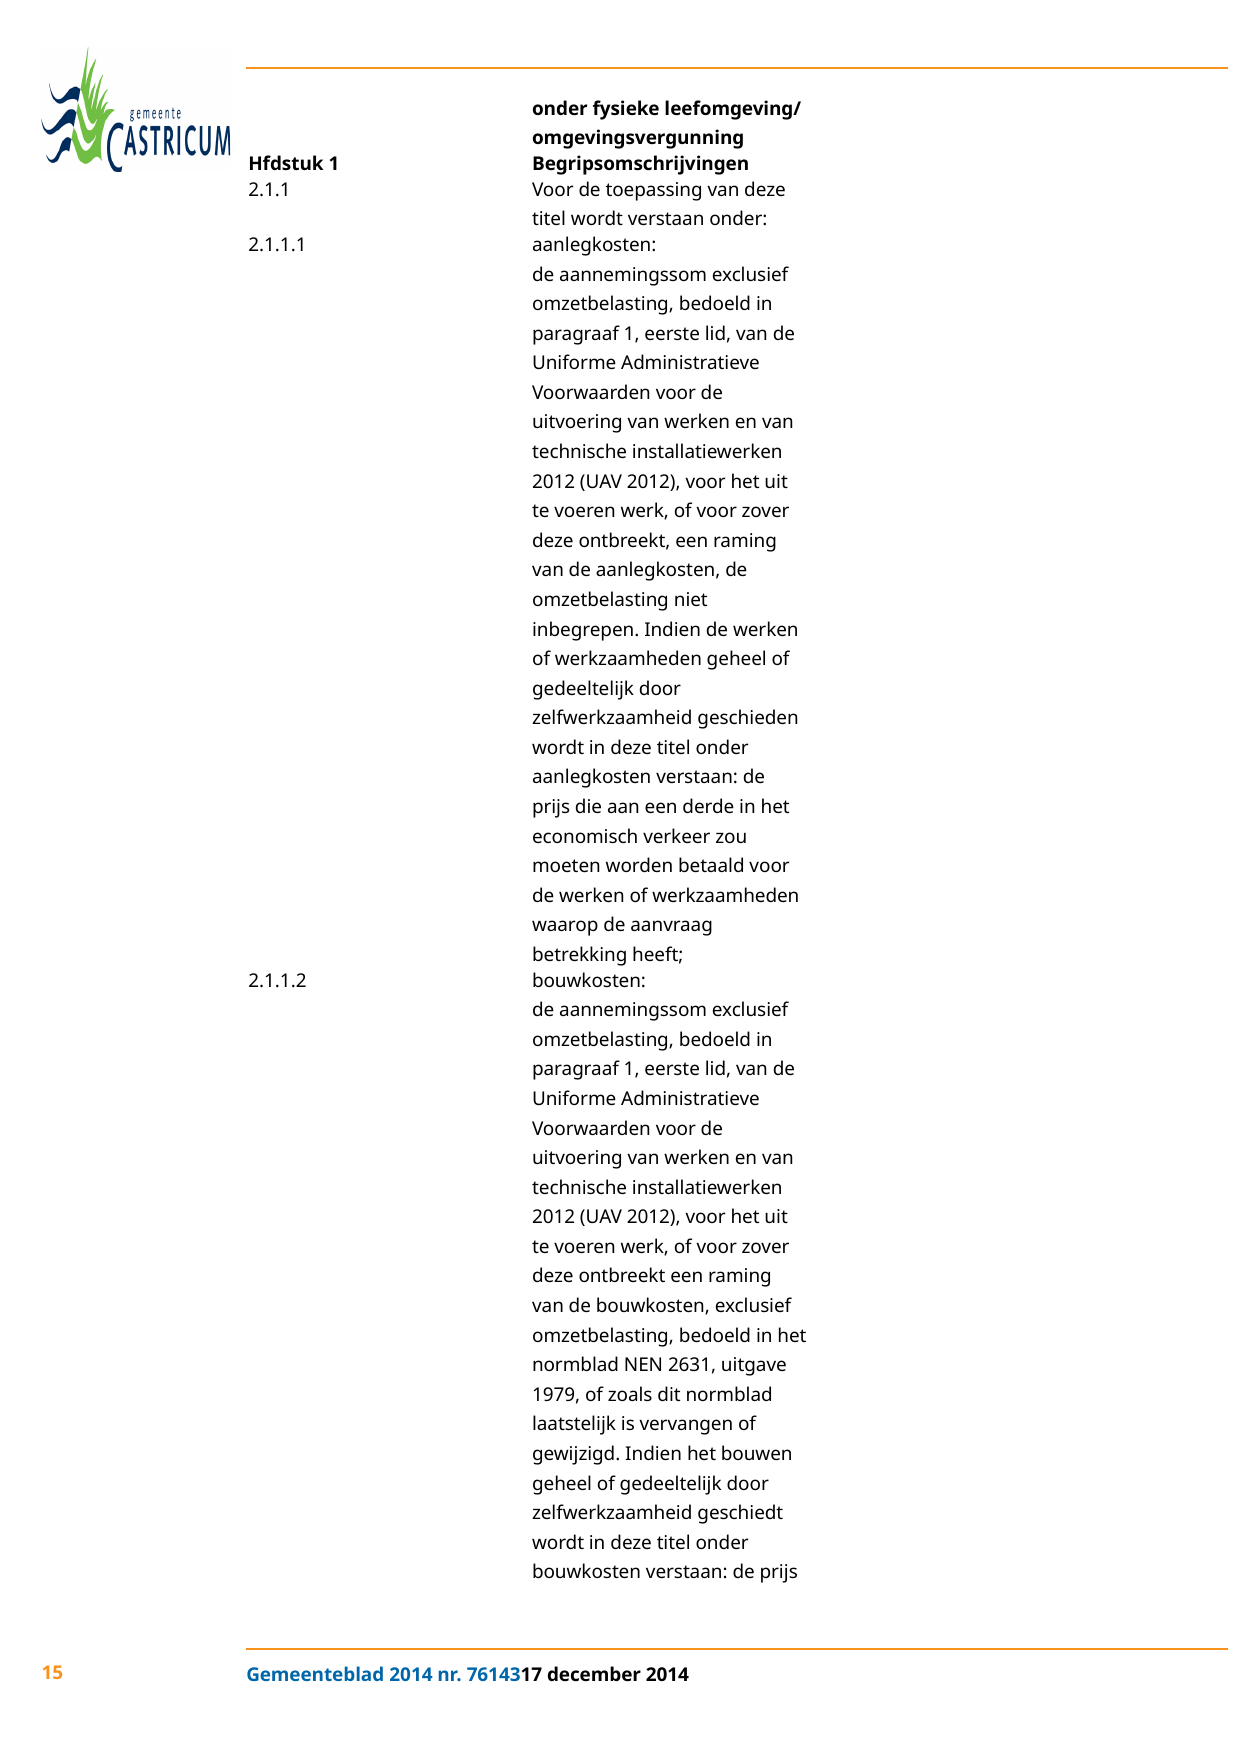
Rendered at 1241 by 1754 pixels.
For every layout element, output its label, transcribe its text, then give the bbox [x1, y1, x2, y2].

table_cell [248, 95, 532, 150]
table_cell 2.1.1.2 [248, 967, 532, 1584]
table_cell [808, 231, 980, 967]
table_cell aanlegkosten: de aannemingssom exclusief omzetbelasting, bedoeld in paragraaf 1, eerste lid, van de Uniforme Administratieve Voorwaarden voor de uitvoering van werken en van technische installatiewerken 2012 (UAV 2012), voor het uit te voeren werk, of voor zover deze ontbreekt, een raming van de aanlegkosten, de omzetbelasting niet inbegrepen. Indien de werken of werkzaamheden geheel of gedeeltelijk door zelfwerkzaamheid geschieden wordt in deze titel onder aanlegkosten verstaan: de prijs die aan een derde in het economisch verkeer zou moeten worden betaald voor de werken of werkzaamheden waarop de aanvraag betrekking heeft; [532, 231, 808, 967]
table_cell onder fysieke leefomgeving/ omgevingsvergunning [532, 95, 808, 150]
table_cell Voor de toepassing van deze titel wordt verstaan onder: [532, 176, 808, 231]
table_cell 2.1.1 [248, 176, 532, 231]
table_cell Begripsomschrijvingen [532, 150, 808, 176]
picture [41, 47, 231, 172]
table_cell Hfdstuk 1 [248, 150, 532, 176]
table_cell [808, 150, 980, 176]
table_cell [980, 967, 1152, 1584]
table_cell bouwkosten: de aannemingssom exclusief omzetbelasting, bedoeld in paragraaf 1, eerste lid, van de Uniforme Administratieve Voorwaarden voor de uitvoering van werken en van technische installatiewerken 2012 (UAV 2012), voor het uit te voeren werk, of voor zover deze ontbreekt een raming van de bouwkosten, exclusief omzetbelasting, bedoeld in het normblad NEN 2631, uitgave 1979, of zoals dit normblad laatstelijk is vervangen of gewijzigd. Indien het bouwen geheel of gedeeltelijk door zelfwerkzaamheid geschiedt wordt in deze titel onder bouwkosten verstaan: de prijs [532, 967, 808, 1584]
table_cell 2.1.1.1 [248, 231, 532, 967]
table_cell [808, 95, 980, 150]
table_cell [980, 95, 1152, 150]
table_cell [980, 150, 1152, 176]
table_cell [980, 231, 1152, 967]
table_cell [808, 967, 980, 1584]
table_cell [980, 176, 1152, 231]
table_cell [808, 176, 980, 231]
